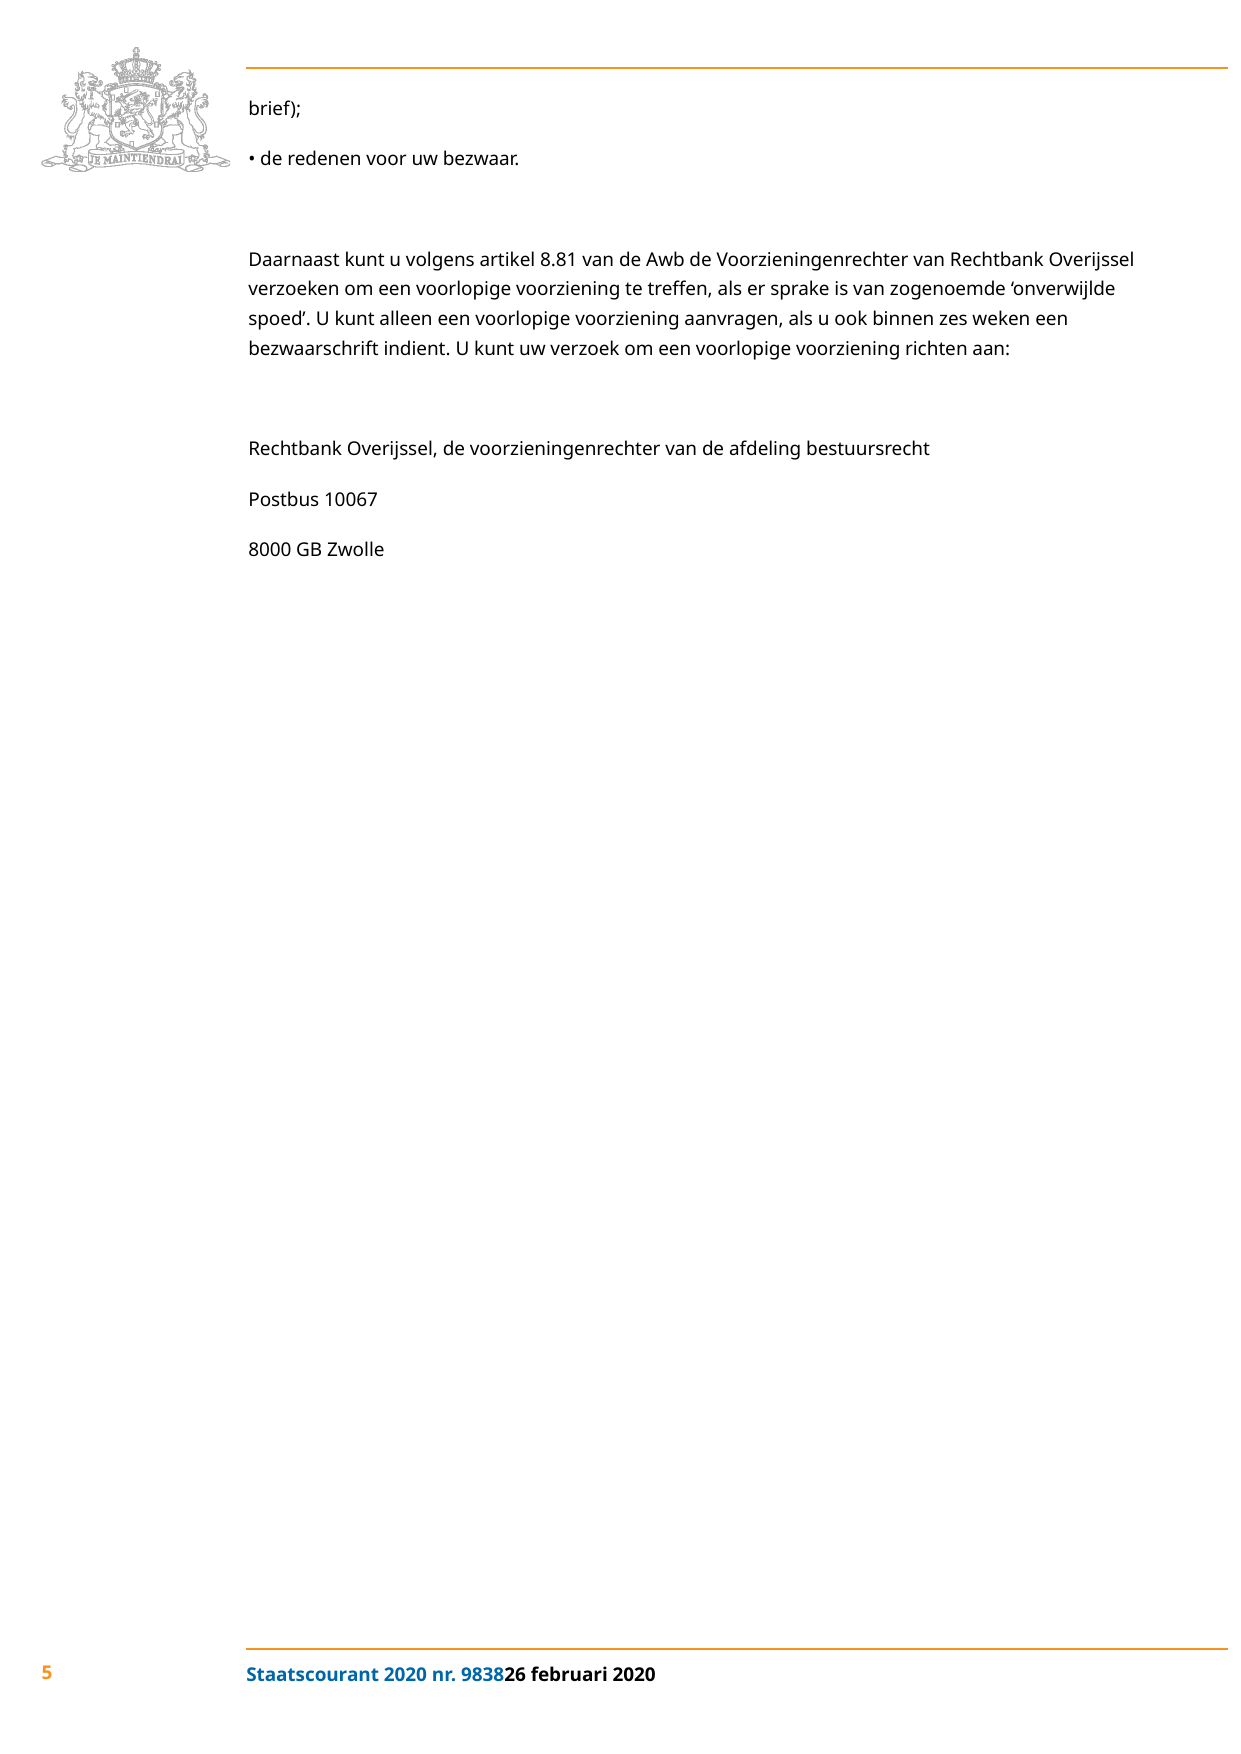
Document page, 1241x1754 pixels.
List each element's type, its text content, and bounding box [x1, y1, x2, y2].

text Postbus 10067 [248, 486, 1152, 512]
text • de redenen voor uw bezwaar. [248, 145, 1152, 171]
text 8000 GB Zwolle [248, 536, 1152, 562]
text Rechtbank Overijssel, de voorzieningenrechter van de afdeling bestuursrecht [248, 436, 1152, 461]
picture [41, 47, 231, 172]
text brief); [248, 95, 1152, 121]
text Daarnaast kunt u volgens artikel 8.81 van de Awb de Voorzieningenrechter van Rechtbank Overijssel verzoeken om een voorlopige voorziening te treffen, als er sprake is van zogenoemde ‘onverwijlde spoed’. U kunt alleen een voorlopige voorziening aanvragen, als u ook binnen zes weken een bezwaarschrift indient. U kunt uw verzoek om een voorlopige voorziening richten aan: [248, 246, 1152, 361]
